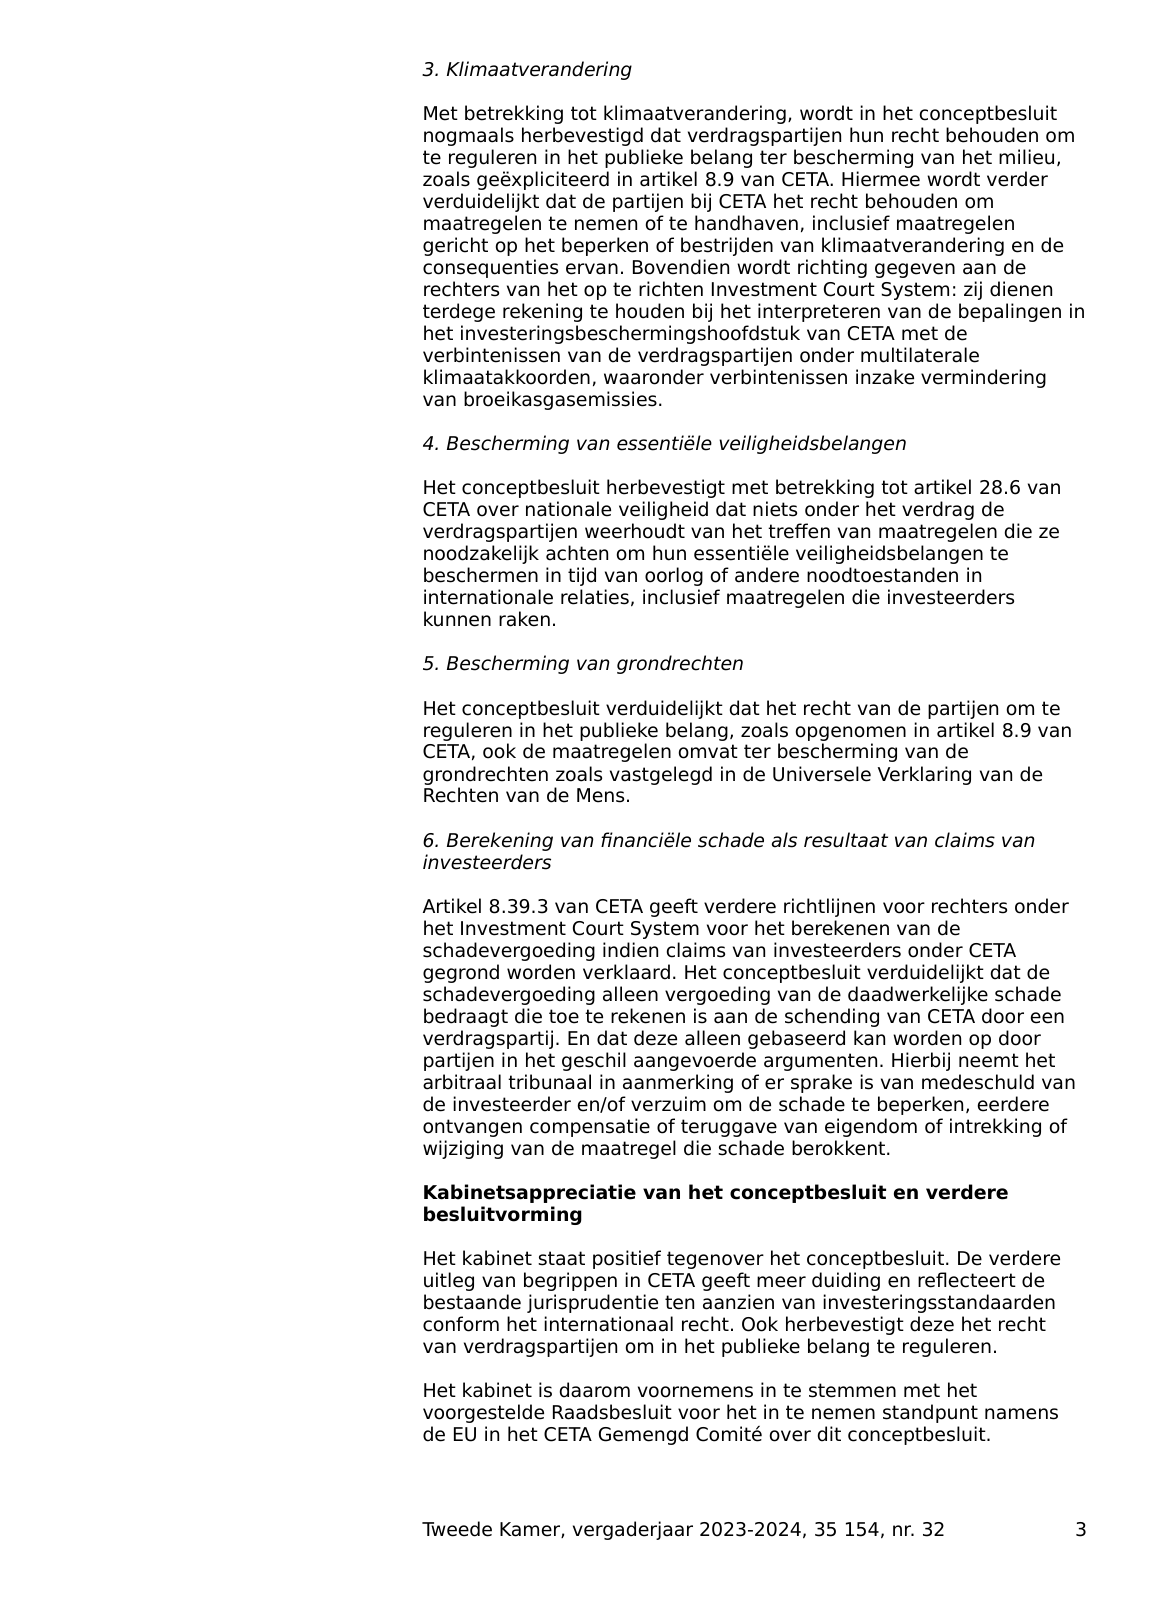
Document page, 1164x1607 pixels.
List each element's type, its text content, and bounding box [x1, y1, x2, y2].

text Met betrekking tot klimaatverandering, wordt in het conceptbesluit nogmaals herbevestigd dat verdragspartijen hun recht behouden om te reguleren in het publieke belang ter bescherming van het milieu, zoals geëxpliciteerd in artikel 8.9 van CETA. Hiermee wordt verder verduidelijkt dat de partijen bij CETA het recht behouden om maatregelen te nemen of te handhaven, inclusief maatregelen gericht op het beperken of bestrijden van klimaatverandering en de consequenties ervan. Bovendien wordt richting gegeven aan de rechters van het op te richten Investment Court System: zij dienen terdege rekening te houden bij het interpreteren van de bepalingen in het investeringsbeschermingshoofdstuk van CETA met de verbintenissen van de verdragspartijen onder multilaterale klimaatakkoorden, waaronder verbintenissen inzake vermindering van broeikasgasemissies. [422, 103, 1087, 411]
text Het conceptbesluit herbevestigt met betrekking tot artikel 28.6 van CETA over nationale veiligheid dat niets onder het verdrag de verdragspartijen weerhoudt van het treffen van maatregelen die ze noodzakelijk achten om hun essentiële veiligheidsbelangen te beschermen in tijd van oorlog of andere noodtoestanden in internationale relaties, inclusief maatregelen die investeerders kunnen raken. [422, 477, 1087, 631]
subtitle 6. Berekening van financiële schade als resultaat van claims van investeerders [422, 829, 1087, 873]
text Artikel 8.39.3 van CETA geeft verdere richtlijnen voor rechters onder het Investment Court System voor het berekenen van de schadevergoeding indien claims van investeerders onder CETA gegrond worden verklaard. Het conceptbesluit verduidelijkt dat de schadevergoeding alleen vergoeding van de daadwerkelijke schade bedraagt die toe te rekenen is aan de schending van CETA door een verdragspartij. En dat deze alleen gebaseerd kan worden op door partijen in het geschil aangevoerde argumenten. Hierbij neemt het arbitraal tribunaal in aanmerking of er sprake is van medeschuld van de investeerder en/of verzuim om de schade te beperken, eerdere ontvangen compensatie of teruggave van eigendom of intrekking of wijziging van de maatregel die schade berokkent. [422, 896, 1087, 1159]
subtitle 3. Klimaatverandering [422, 59, 1087, 81]
text Het conceptbesluit verduidelijkt dat het recht van de partijen om te reguleren in het publieke belang, zoals opgenomen in artikel 8.9 van CETA, ook de maatregelen omvat ter bescherming van de grondrechten zoals vastgelegd in de Universele Verklaring van de Rechten van de Mens. [422, 697, 1087, 807]
subtitle 5. Bescherming van grondrechten [422, 653, 1087, 675]
subtitle 4. Bescherming van essentiële veiligheidsbelangen [422, 433, 1087, 455]
text Het kabinet is daarom voornemens in te stemmen met het voorgestelde Raadsbesluit voor het in te nemen standpunt namens de EU in het CETA Gemengd Comité over dit conceptbesluit. [422, 1380, 1087, 1446]
text Het kabinet staat positief tegenover het conceptbesluit. De verdere uitleg van begrippen in CETA geeft meer duiding en reflecteert de bestaande jurisprudentie ten aanzien van investeringsstandaarden conform het internationaal recht. Ook herbevestigt deze het recht van verdragspartijen om in het publieke belang te reguleren. [422, 1248, 1087, 1358]
subtitle Kabinetsappreciatie van het conceptbesluit en verdere besluitvorming [422, 1182, 1087, 1226]
